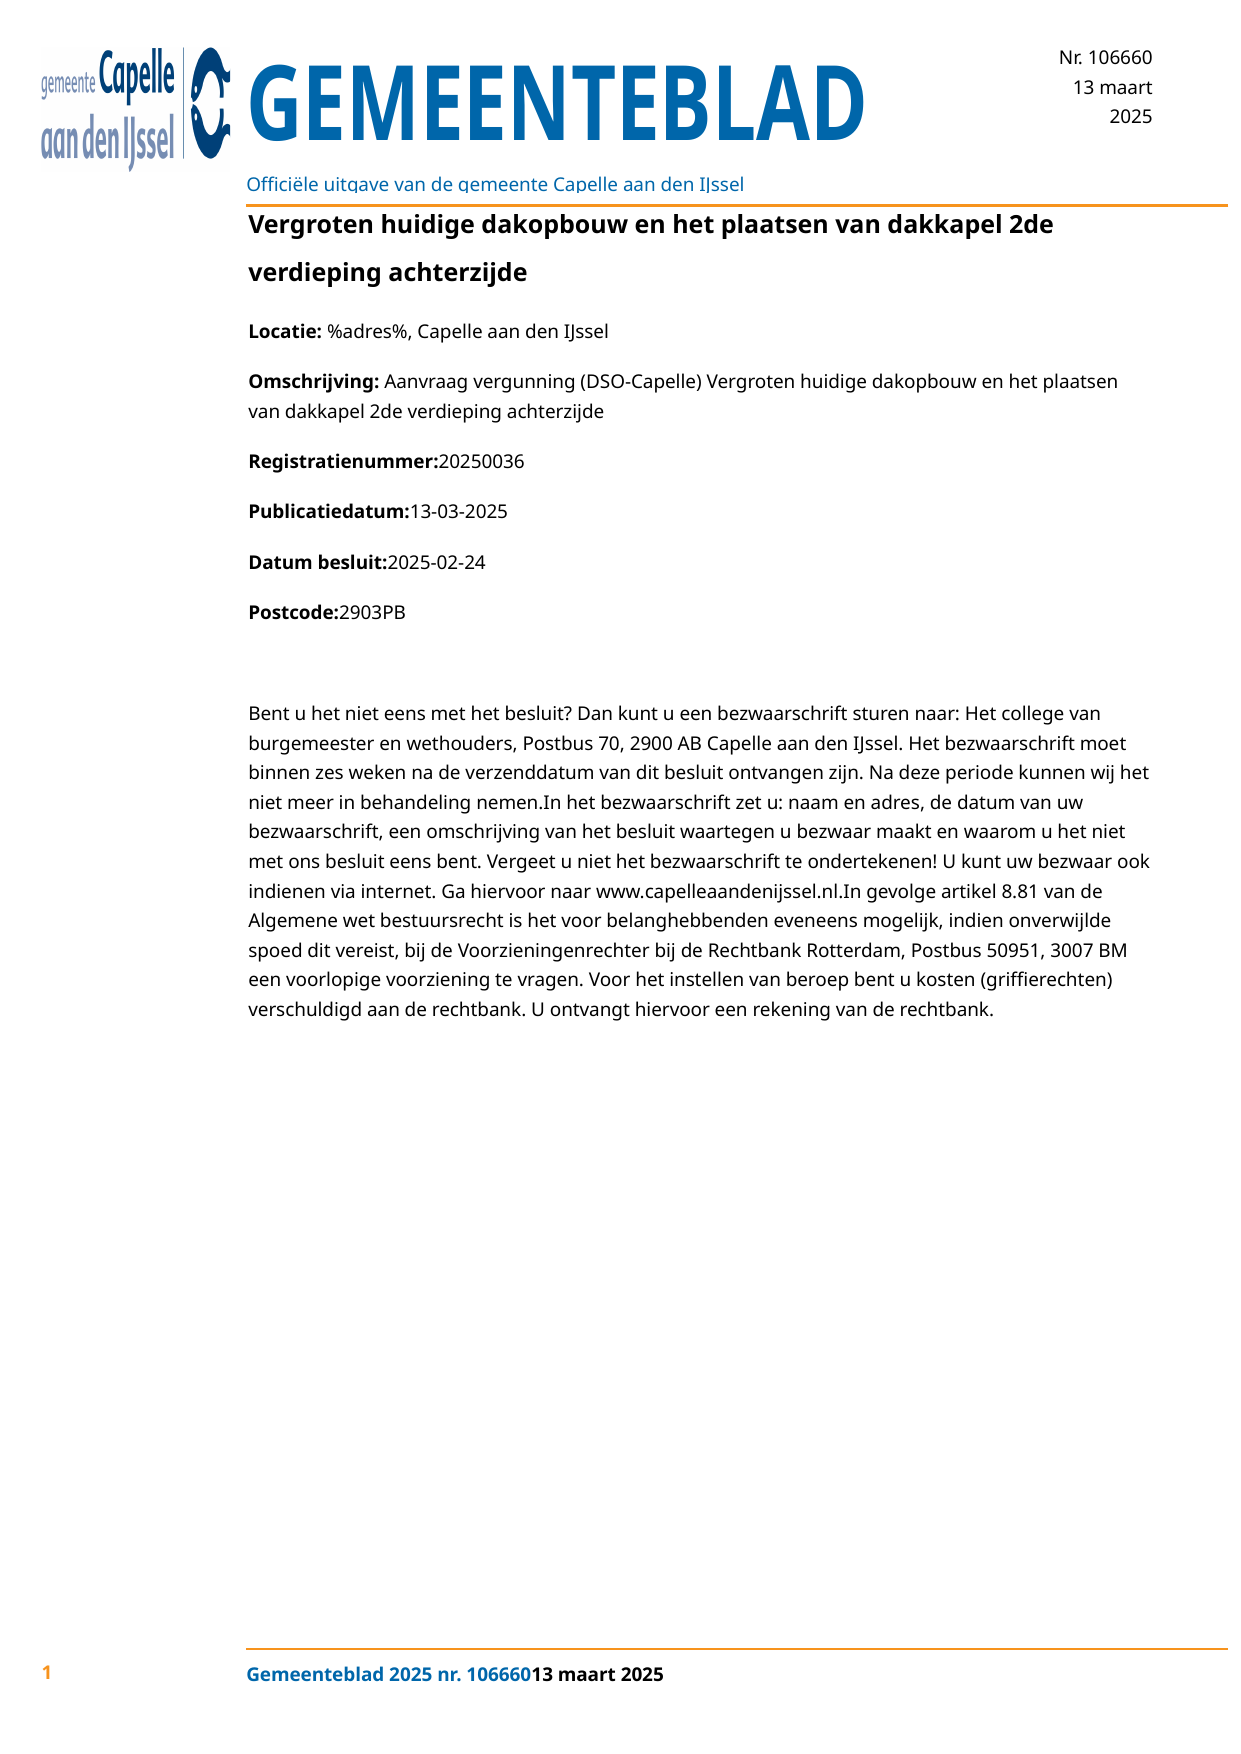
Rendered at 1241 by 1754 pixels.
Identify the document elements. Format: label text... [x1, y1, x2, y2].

text Locatie: %adres%, Capelle aan den IJssel [248, 318, 1152, 344]
text Bent u het niet eens met het besluit? Dan kunt u een bezwaarschrift sturen naar: Het college van burgemeester en wethouders, Postbus 70, 2900 AB Capelle aan den IJssel. Het bezwaarschrift moet binnen zes weken na de verzenddatum van dit besluit ontvangen zijn. Na deze periode kunnen wij het niet meer in behandeling nemen.In het bezwaarschrift zet u: naam en adres, de datum van uw bezwaarschrift, een omschrijving van het besluit waartegen u bezwaar maakt en waarom u het niet met ons besluit eens bent. Vergeet u niet het bezwaarschrift te ondertekenen! U kunt uw bezwaar ook indienen via internet. Ga hiervoor naar www.capelleaandenijssel.nl.In gevolge artikel 8.81 van de Algemene wet bestuursrecht is het voor belanghebbenden eveneens mogelijk, indien onverwijlde spoed dit vereist, bij de Voorzieningenrechter bij de Rechtbank Rotterdam, Postbus 50951, 3007 BM een voorlopige voorziening te vragen. Voor het instellen van beroep bent u kosten (griffierechten) verschuldigd aan de rechtbank. U ontvangt hiervoor een rekening van de rechtbank. [248, 700, 1152, 1022]
text Datum besluit:2025-02-24 [248, 549, 1152, 575]
text Vergroten huidige dakopbouw en het plaatsen van dakkapel 2de verdieping achterzijde [248, 207, 1152, 288]
text Postcode:2903PB [248, 599, 1152, 625]
picture [41, 47, 231, 172]
text Publicatiedatum:13-03-2025 [248, 499, 1152, 524]
text Registratienummer:20250036 [248, 448, 1152, 474]
text Omschrijving: Aanvraag vergunning (DSO-Capelle) Vergroten huidige dakopbouw en het plaatsen van dakkapel 2de verdieping achterzijde [248, 368, 1152, 424]
